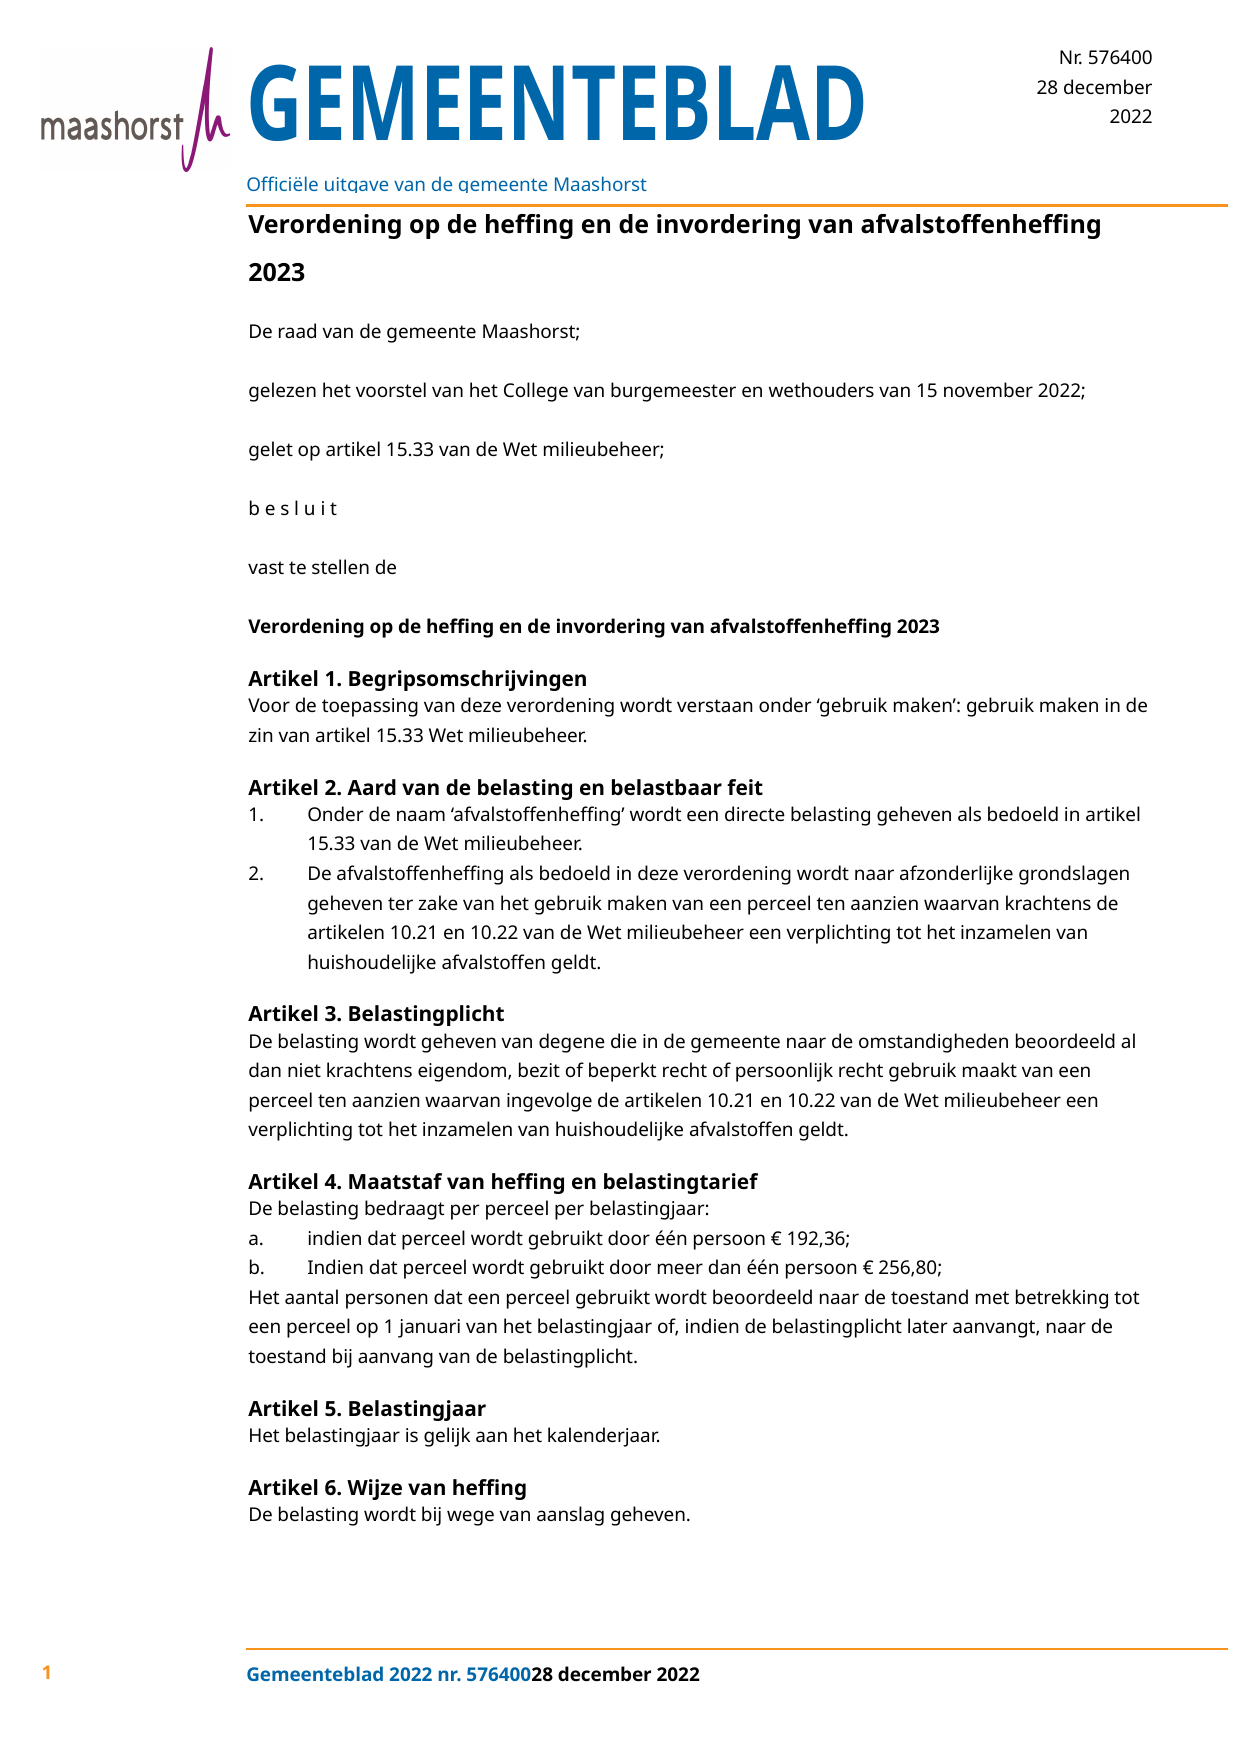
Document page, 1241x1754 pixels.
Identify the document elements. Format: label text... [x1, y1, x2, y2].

list Indien dat perceel wordt gebruikt door meer dan één persoon € 256,80; [248, 1254, 1152, 1280]
text gelet op artikel 15.33 van de Wet milieubeheer; [248, 436, 1152, 462]
list De afvalstoffenheffing als bedoeld in deze verordening wordt naar afzonderlijke grondslagen geheven ter zake van het gebruik maken van een perceel ten aanzien waarvan krachtens de artikelen 10.21 en 10.22 van de Wet milieubeheer een verplichting tot het inzamelen van huishoudelijke afvalstoffen geldt. [248, 860, 1152, 975]
text vast te stellen de [248, 554, 1152, 580]
text De belasting wordt bij wege van aanslag geheven. [248, 1501, 1152, 1527]
text Het aantal personen dat een perceel gebruikt wordt beoordeeld naar de toestand met betrekking tot een perceel op 1 januari van het belastingjaar of, indien de belastingplicht later aanvangt, naar de toestand bij aanvang van de belastingplicht. [248, 1284, 1152, 1369]
text gelezen het voorstel van het College van burgemeester en wethouders van 15 november 2022; [248, 377, 1152, 403]
text Het belastingjaar is gelijk aan het kalenderjaar. [248, 1422, 1152, 1448]
text b e s l u i t [248, 495, 1152, 521]
text De belasting bedraagt per perceel per belastingjaar: [248, 1195, 1152, 1221]
text Artikel 3. Belastingplicht [248, 999, 1152, 1028]
text De belasting wordt geheven van degene die in de gemeente naar de omstandigheden beoordeeld al dan niet krachtens eigendom, bezit of beperkt recht of persoonlijk recht gebruik maakt van een perceel ten aanzien waarvan ingevolge de artikelen 10.21 en 10.22 van de Wet milieubeheer een verplichting tot het inzamelen van huishoudelijke afvalstoffen geldt. [248, 1028, 1152, 1142]
text Voor de toepassing van deze verordening wordt verstaan onder ‘gebruik maken’: gebruik maken in de zin van artikel 15.33 Wet milieubeheer. [248, 693, 1152, 748]
text Artikel 5. Belastingjaar [248, 1394, 1152, 1422]
text Verordening op de heffing en de invordering van afvalstoffenheffing 2023 [248, 614, 1152, 639]
list indien dat perceel wordt gebruikt door één persoon € 192,36; [248, 1225, 1152, 1251]
text De raad van de gemeente Maashorst; [248, 318, 1152, 344]
text Artikel 1. Begripsomschrijvingen [248, 664, 1152, 693]
text Verordening op de heffing en de invordering van afvalstoffenheffing 2023 [248, 207, 1152, 288]
picture [41, 47, 231, 172]
text Artikel 2. Aard van de belasting en belastbaar feit [248, 773, 1152, 801]
text Artikel 6. Wijze van heffing [248, 1473, 1152, 1501]
text Artikel 4. Maatstaf van heffing en belastingtarief [248, 1167, 1152, 1195]
list Onder de naam ‘afvalstoffenheffing’ wordt een directe belasting geheven als bedoeld in artikel 15.33 van de Wet milieubeheer. [248, 801, 1152, 856]
